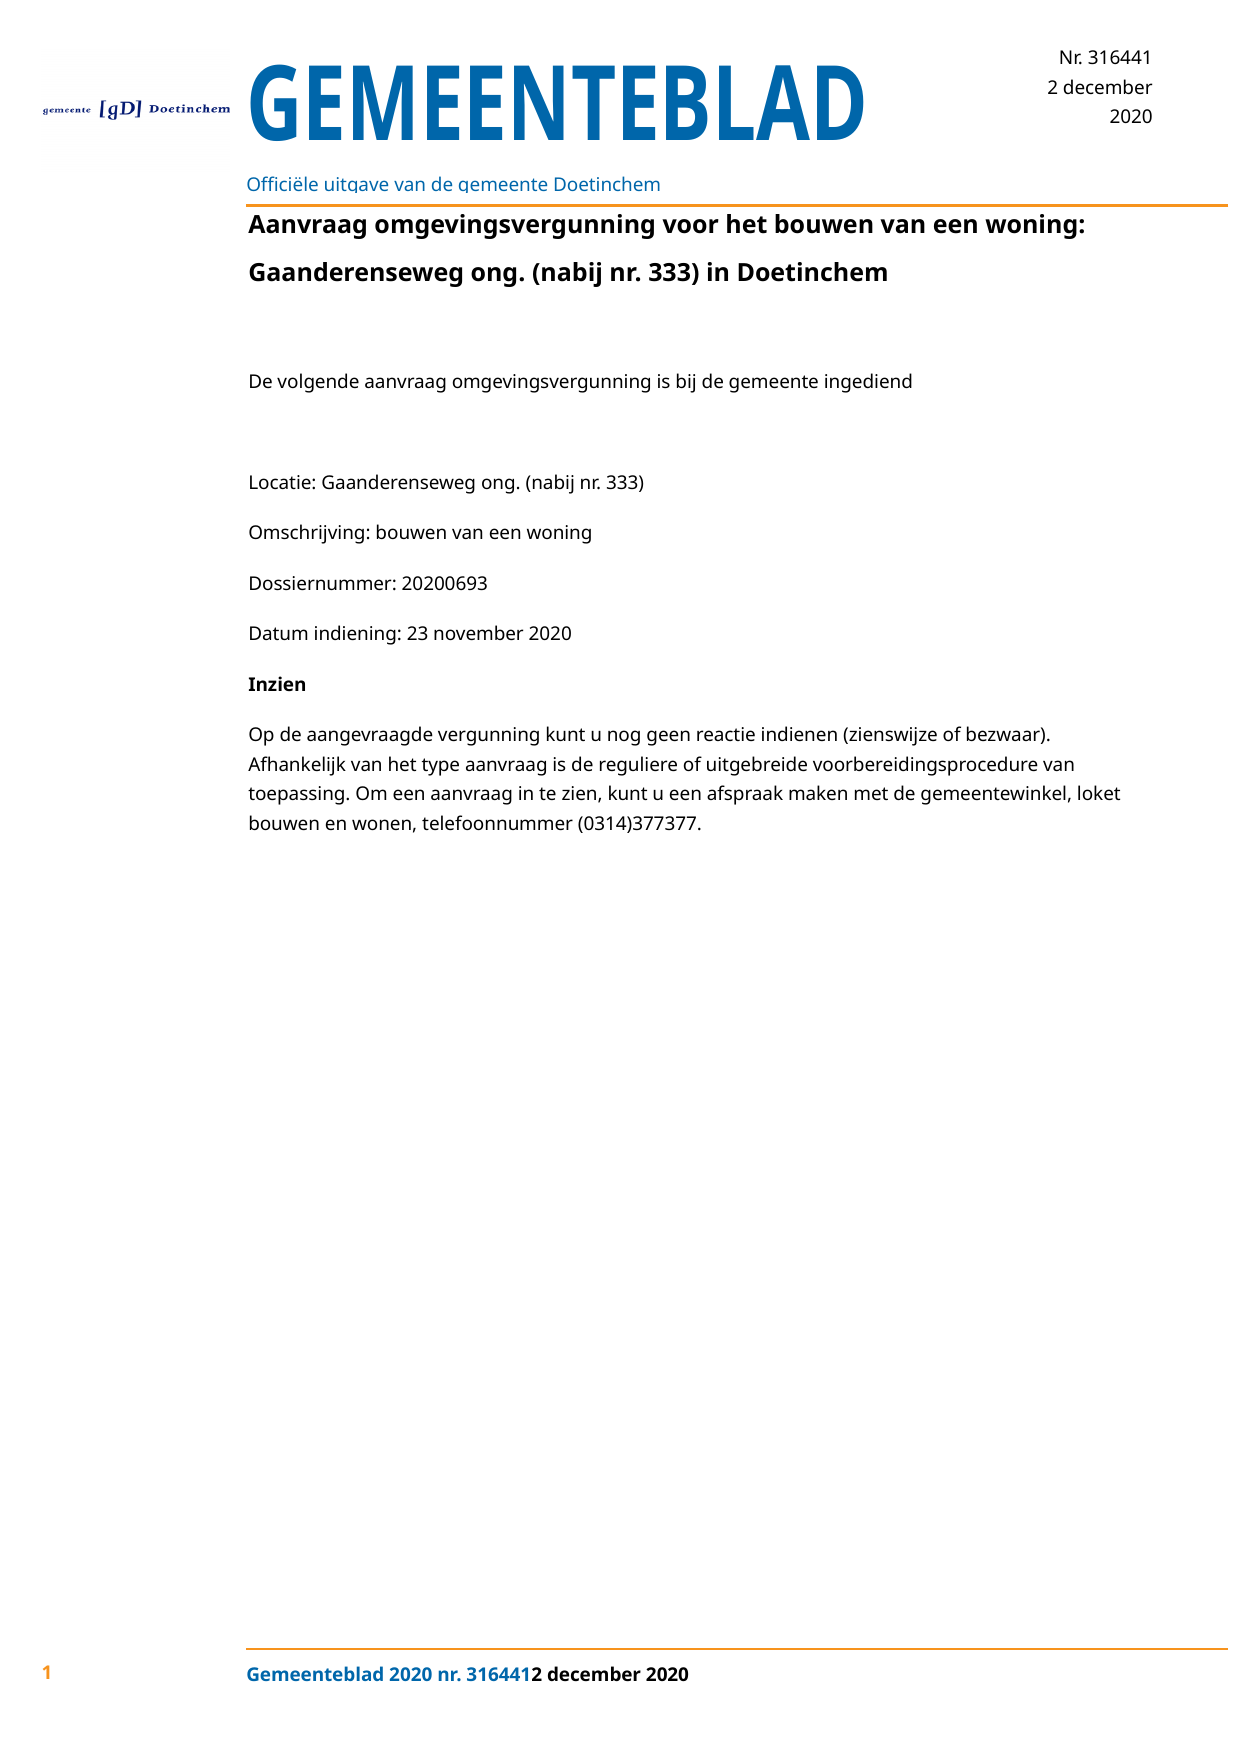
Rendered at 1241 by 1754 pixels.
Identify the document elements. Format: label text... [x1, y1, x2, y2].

text Inzien [248, 671, 1152, 697]
text Locatie: Gaanderenseweg ong. (nabij nr. 333) [248, 469, 1152, 495]
text Omschrijving: bouwen van een woning [248, 519, 1152, 545]
text Datum indiening: 23 november 2020 [248, 620, 1152, 646]
text Op de aangevraagde vergunning kunt u nog geen reactie indienen (zienswijze of bezwaar). Afhankelijk van het type aanvraag is de reguliere of uitgebreide voorbereidingsprocedure van toepassing. Om een aanvraag in te zien, kunt u een afspraak maken met de gemeentewinkel, loket bouwen en wonen, telefoonnummer (0314)377377. [248, 721, 1152, 836]
picture [41, 47, 231, 172]
text De volgende aanvraag omgevingsvergunning is bij de gemeente ingediend [248, 368, 1152, 394]
text Dossiernummer: 20200693 [248, 570, 1152, 596]
text Aanvraag omgevingsvergunning voor het bouwen van een woning: Gaanderenseweg ong. (nabij nr. 333) in Doetinchem [248, 207, 1152, 288]
